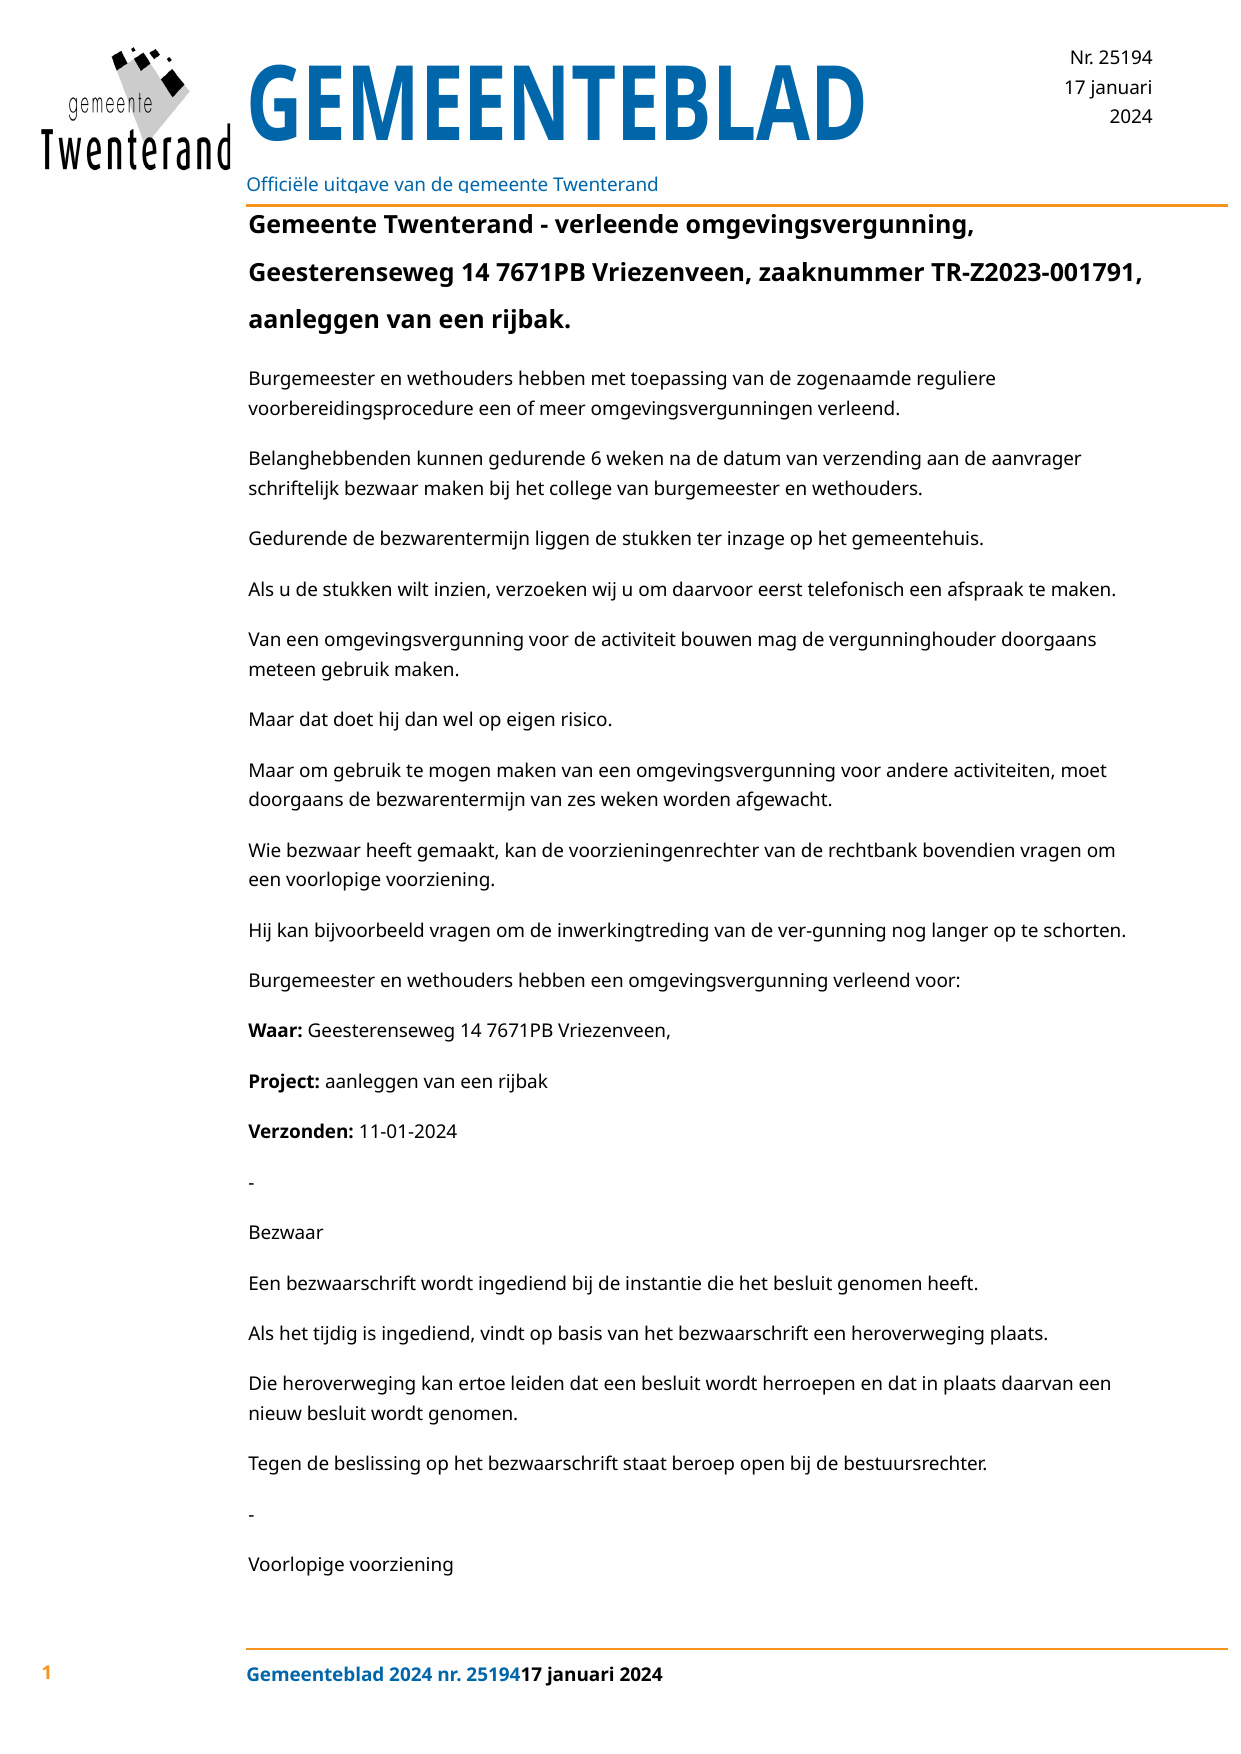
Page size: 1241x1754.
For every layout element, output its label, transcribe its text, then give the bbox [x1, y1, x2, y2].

text Belanghebbenden kunnen gedurende 6 weken na de datum van verzending aan de aanvrager schriftelijk bezwaar maken bij het college van burgemeester en wethouders. [248, 446, 1152, 501]
text Maar om gebruik te mogen maken van een omgevingsvergunning voor andere activiteiten, moet doorgaans de bezwarentermijn van zes weken worden afgewacht. [248, 757, 1152, 812]
text Gemeente Twenterand - verleende omgevingsvergunning, Geesterenseweg 14 7671PB Vriezenveen, zaaknummer TR-Z2023-001791, aanleggen van een rijbak. [248, 207, 1152, 336]
text Maar dat doet hij dan wel op eigen risico. [248, 706, 1152, 732]
text Gedurende de bezwarentermijn liggen de stukken ter inzage op het gemeentehuis. [248, 526, 1152, 551]
text Waar: Geesterenseweg 14 7671PB Vriezenveen, [248, 1018, 1152, 1043]
text Verzonden: 11-01-2024 [248, 1118, 1152, 1144]
text Tegen de beslissing op het bezwaarschrift staat beroep open bij de bestuursrechter. [248, 1451, 1152, 1476]
text Als u de stukken wilt inzien, verzoeken wij u om daarvoor eerst telefonisch een afspraak te maken. [248, 576, 1152, 602]
text Als het tijdig is ingediend, vindt op basis van het bezwaarschrift een heroverweging plaats. [248, 1320, 1152, 1346]
text Hij kan bijvoorbeeld vragen om de inwerkingtreding van de ver-gunning nog langer op te schorten. [248, 917, 1152, 942]
text Project: aanleggen van een rijbak [248, 1068, 1152, 1094]
text Van een omgevingsvergunning voor de activiteit bouwen mag de vergunninghouder doorgaans meteen gebruik maken. [248, 626, 1152, 682]
text Burgemeester en wethouders hebben met toepassing van de zogenaamde reguliere voorbereidingsprocedure een of meer omgevingsvergunningen verleend. [248, 366, 1152, 421]
text - [248, 1501, 1152, 1527]
text Wie bezwaar heeft gemaakt, kan de voorzieningenrechter van de rechtbank bovendien vragen om een voorlopige voorziening. [248, 837, 1152, 892]
picture [41, 47, 231, 172]
text Burgemeester en wethouders hebben een omgevingsvergunning verleend voor: [248, 967, 1152, 993]
text Bezwaar [248, 1219, 1152, 1245]
text Een bezwaarschrift wordt ingediend bij de instantie die het besluit genomen heeft. [248, 1270, 1152, 1295]
text Voorlopige voorziening [248, 1551, 1152, 1577]
text - [248, 1169, 1152, 1194]
text Die heroverweging kan ertoe leiden dat een besluit wordt herroepen en dat in plaats daarvan een nieuw besluit wordt genomen. [248, 1371, 1152, 1426]
